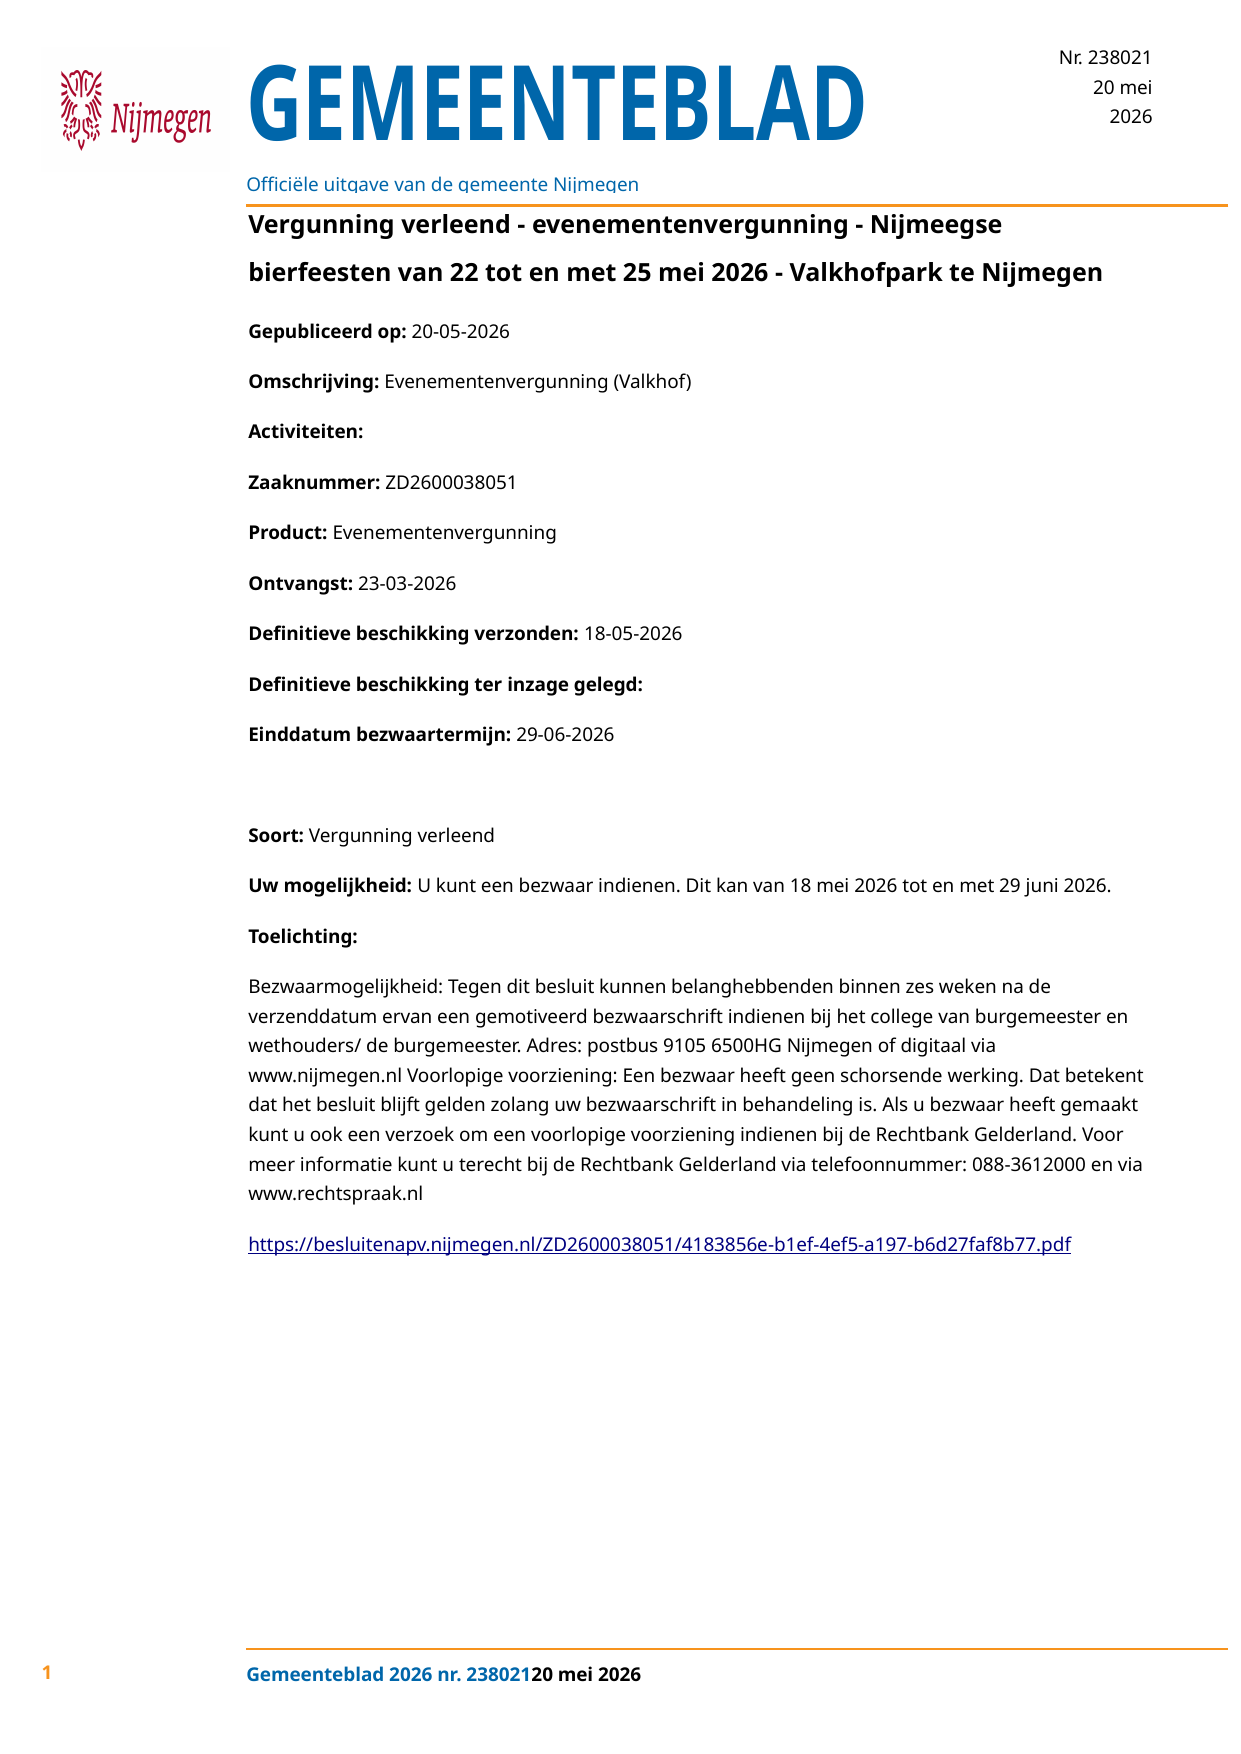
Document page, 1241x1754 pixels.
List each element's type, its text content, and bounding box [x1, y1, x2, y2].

text Ontvangst: 23-03-2026 [248, 570, 1152, 596]
text Soort: Vergunning verleend [248, 822, 1152, 848]
text Uw mogelijkheid: U kunt een bezwaar indienen. Dit kan van 18 mei 2026 tot en met 29 juni 2026. [248, 872, 1152, 898]
text Omschrijving: Evenementenvergunning (Valkhof) [248, 368, 1152, 394]
text Definitieve beschikking verzonden: 18-05-2026 [248, 620, 1152, 646]
text Bezwaarmogelijkheid: Tegen dit besluit kunnen belanghebbenden binnen zes weken na de verzenddatum ervan een gemotiveerd bezwaarschrift indienen bij het college van burgemeester en wethouders/ de burgemeester. Adres: postbus 9105 6500HG Nijmegen of digitaal via www.nijmegen.nl Voorlopige voorziening: Een bezwaar heeft geen schorsende werking. Dat betekent dat het besluit blijft gelden zolang uw bezwaarschrift in behandeling is. Als u bezwaar heeft gemaakt kunt u ook een verzoek om een voorlopige voorziening indienen bij de Rechtbank Gelderland. Voor meer informatie kunt u terecht bij de Rechtbank Gelderland via telefoonnummer: 088-3612000 en via www.rechtspraak.nl [248, 973, 1152, 1206]
text Vergunning verleend - evenementenvergunning - Nijmeegse bierfeesten van 22 tot en met 25 mei 2026 - Valkhofpark te Nijmegen [248, 207, 1152, 288]
text https://besluitenapv.nijmegen.nl/ZD2600038051/4183856e-b1ef-4ef5-a197-b6d27faf8b77.pdf [248, 1231, 1152, 1257]
text Gepubliceerd op: 20-05-2026 [248, 318, 1152, 344]
picture [41, 47, 231, 172]
text Einddatum bezwaartermijn: 29-06-2026 [248, 721, 1152, 747]
text Definitieve beschikking ter inzage gelegd: [248, 671, 1152, 697]
text Toelichting: [248, 923, 1152, 949]
text Activiteiten: [248, 419, 1152, 444]
text Zaaknummer: ZD2600038051 [248, 469, 1152, 495]
text Product: Evenementenvergunning [248, 519, 1152, 545]
